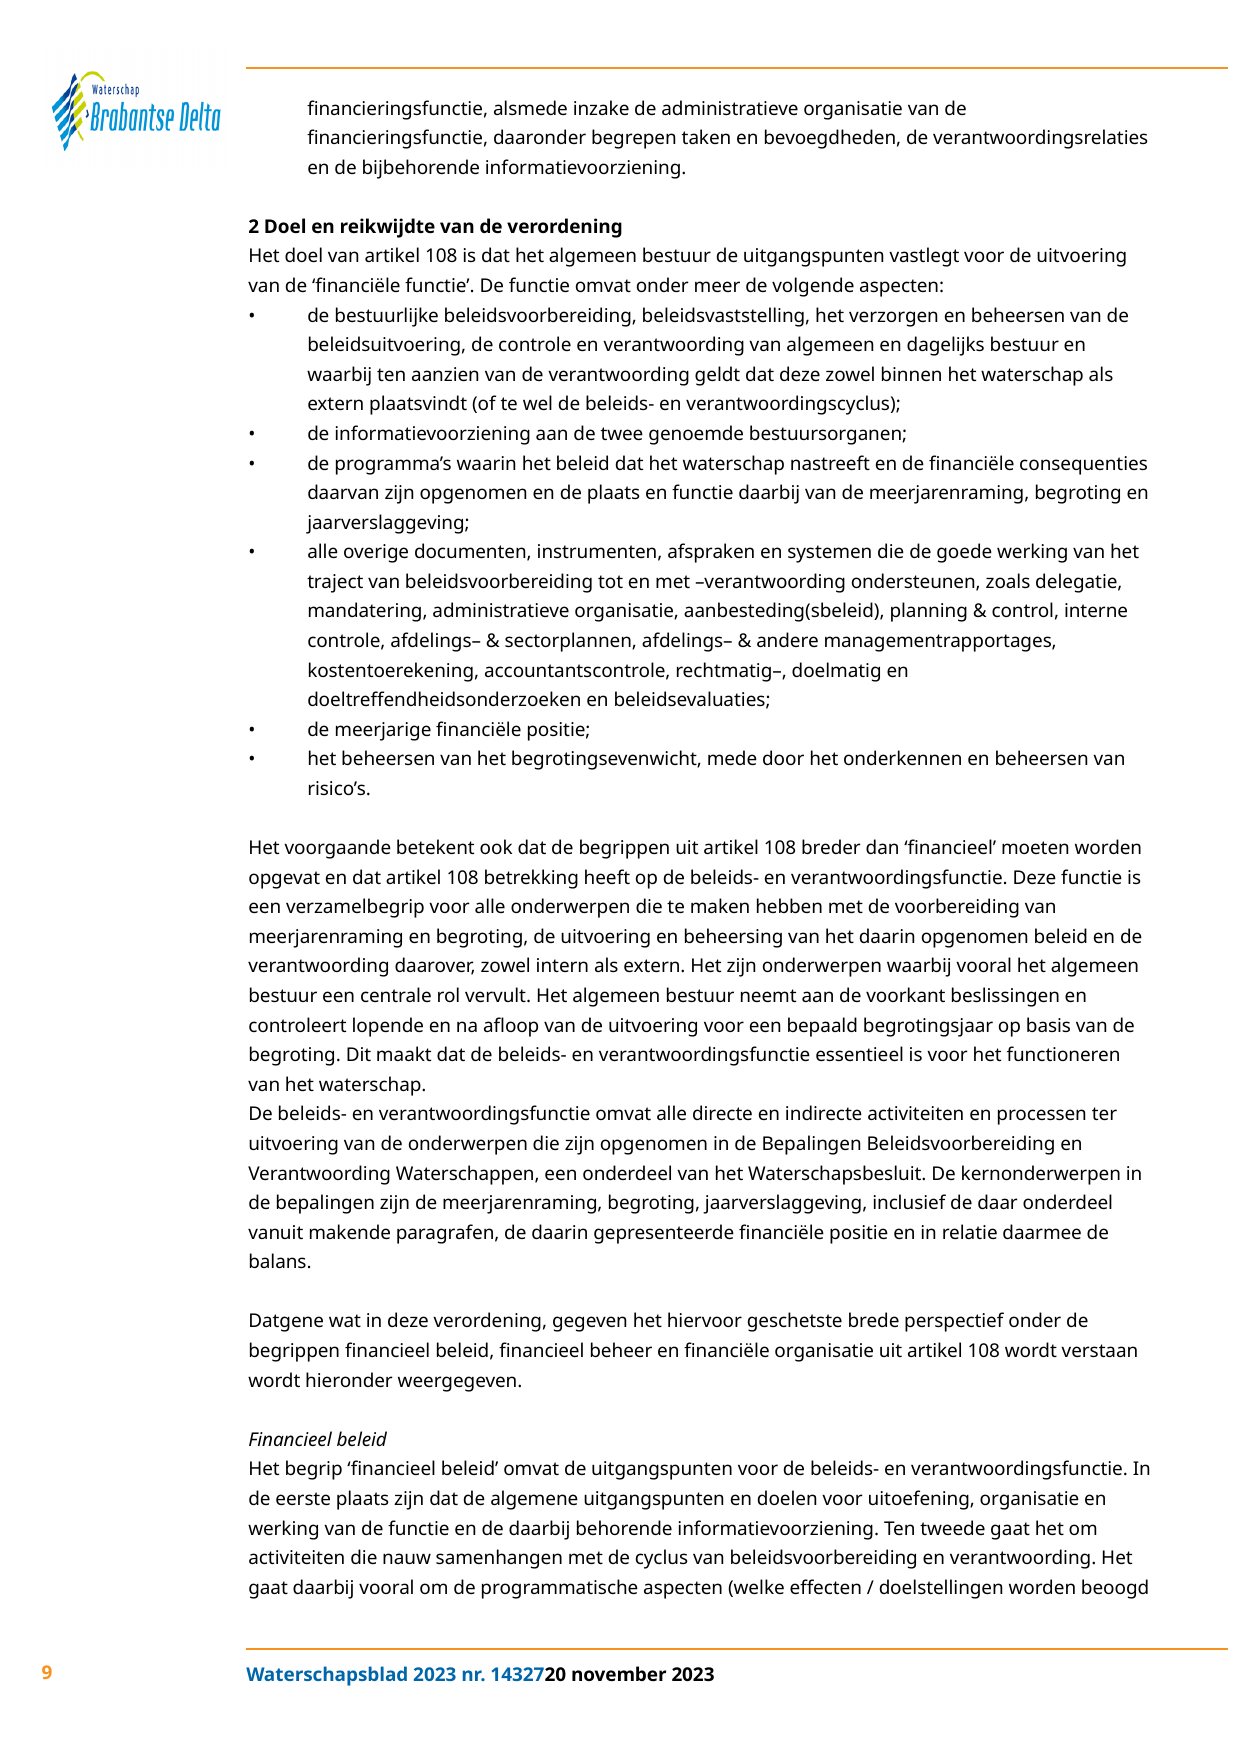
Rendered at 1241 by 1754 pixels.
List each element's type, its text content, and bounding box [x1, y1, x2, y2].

list financieringsfunctie, alsmede inzake de administratieve organisatie van de financieringsfunctie, daaronder begrepen taken en bevoegdheden, de verantwoordingsrelaties en de bijbehorende informatievoorziening. [248, 95, 1152, 180]
list de informatievoorziening aan de twee genoemde bestuursorganen; [248, 420, 1152, 446]
list alle overige documenten, instrumenten, afspraken en systemen die de goede werking van het traject van beleidsvoorbereiding tot en met –verantwoording ondersteunen, zoals delegatie, mandatering, administratieve organisatie, aanbesteding(sbeleid), planning & control, interne controle, afdelings– & sectorplannen, afdelings– & andere managementrapportages, kostentoerekening, accountantscontrole, rechtmatig–, doelmatig en doeltreffendheidsonderzoeken en beleidsevaluaties; [248, 538, 1152, 712]
picture [41, 47, 231, 172]
text Het begrip ‘financieel beleid’ omvat de uitgangspunten voor de beleids- en verantwoordingsfunctie. In de eerste plaats zijn dat de algemene uitgangspunten en doelen voor uitoefening, organisatie en werking van de functie en de daarbij behorende informatievoorziening. Ten tweede gaat het om activiteiten die nauw samenhangen met de cyclus van beleidsvoorbereiding en verantwoording. Het gaat daarbij vooral om de programmatische aspecten (welke effecten / doelstellingen worden beoogd [248, 1456, 1152, 1600]
text Datgene wat in deze verordening, gegeven het hiervoor geschetste brede perspectief onder de begrippen financieel beleid, financieel beheer en financiële organisatie uit artikel 108 wordt verstaan wordt hieronder weergegeven. [248, 1308, 1152, 1393]
text 2 Doel en reikwijdte van de verordening [248, 213, 1152, 239]
list het beheersen van het begrotingsevenwicht, mede door het onderkennen en beheersen van risico’s. [248, 746, 1152, 801]
list de programma’s waarin het beleid dat het waterschap nastreeft en de financiële consequenties daarvan zijn opgenomen en de plaats en functie daarbij van de meerjarenraming, begroting en jaarverslaggeving; [248, 450, 1152, 535]
text De beleids- en verantwoordingsfunctie omvat alle directe en indirecte activiteiten en processen ter uitvoering van de onderwerpen die zijn opgenomen in de Bepalingen Beleidsvoorbereiding en Verantwoording Waterschappen, een onderdeel van het Waterschapsbesluit. De kernonderwerpen in de bepalingen zijn de meerjarenraming, begroting, jaarverslaggeving, inclusief de daar onderdeel vanuit makende paragrafen, de daarin gepresenteerde financiële positie en in relatie daarmee de balans. [248, 1101, 1152, 1274]
text Het voorgaande betekent ook dat de begrippen uit artikel 108 breder dan ‘financieel’ moeten worden opgevat en dat artikel 108 betrekking heeft op de beleids- en verantwoordingsfunctie. Deze functie is een verzamelbegrip voor alle onderwerpen die te maken hebben met de voorbereiding van meerjarenraming en begroting, de uitvoering en beheersing van het daarin opgenomen beleid en de verantwoording daarover, zowel intern als extern. Het zijn onderwerpen waarbij vooral het algemeen bestuur een centrale rol vervult. Het algemeen bestuur neemt aan de voorkant beslissingen en controleert lopende en na afloop van de uitvoering voor een bepaald begrotingsjaar op basis van de begroting. Dit maakt dat de beleids- en verantwoordingsfunctie essentieel is voor het functioneren van het waterschap. [248, 834, 1152, 1097]
list de meerjarige financiële positie; [248, 716, 1152, 742]
text Het doel van artikel 108 is dat het algemeen bestuur de uitgangspunten vastlegt voor de uitvoering van de ‘financiële functie’. De functie omvat onder meer de volgende aspecten: [248, 243, 1152, 298]
text Financieel beleid [248, 1426, 1152, 1452]
list de bestuurlijke beleidsvoorbereiding, beleidsvaststelling, het verzorgen en beheersen van de beleidsuitvoering, de controle en verantwoording van algemeen en dagelijks bestuur en waarbij ten aanzien van de verantwoording geldt dat deze zowel binnen het waterschap als extern plaatsvindt (of te wel de beleids- en verantwoordingscyclus); [248, 302, 1152, 416]
